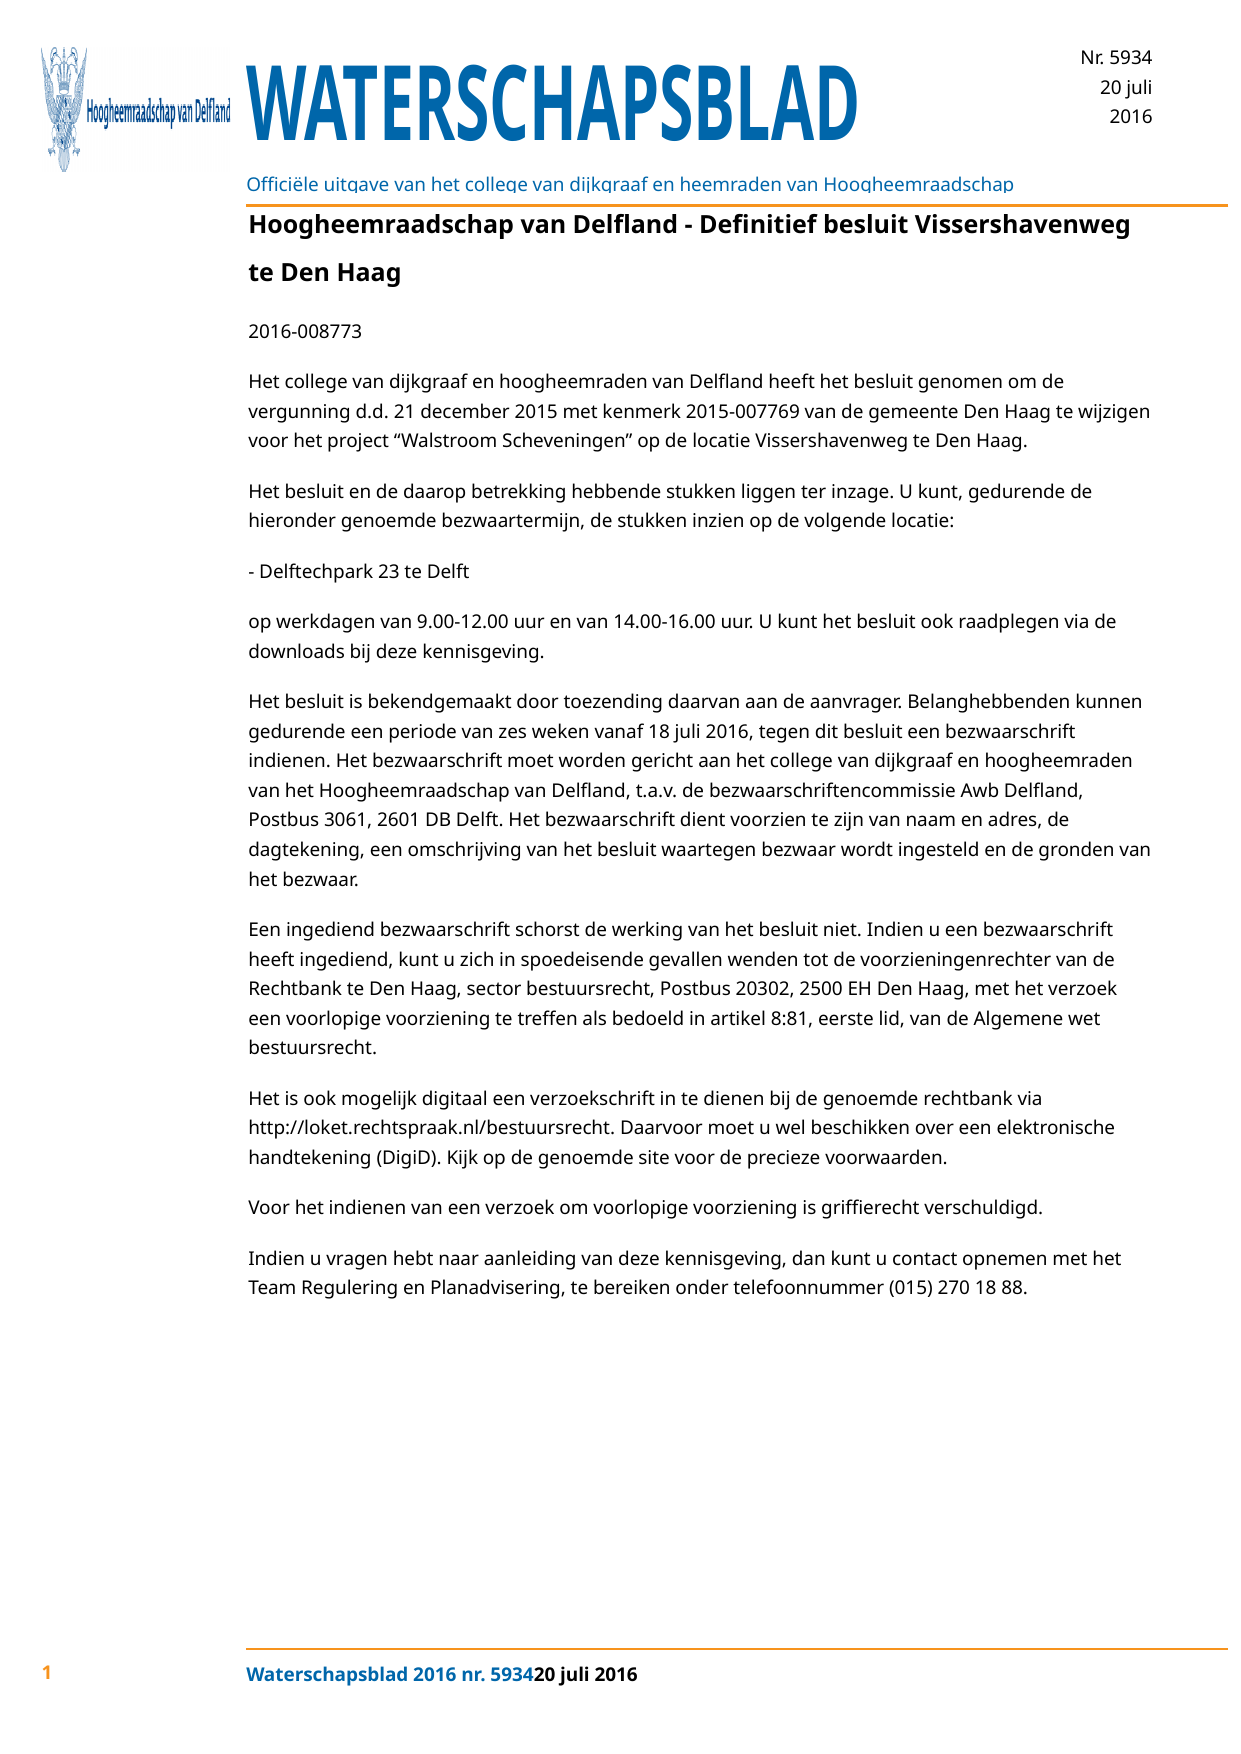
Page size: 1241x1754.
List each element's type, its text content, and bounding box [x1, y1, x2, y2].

text Het is ook mogelijk digitaal een verzoekschrift in te dienen bij de genoemde rechtbank via http://loket.rechtspraak.nl/bestuursrecht. Daarvoor moet u wel beschikken over een elektronische handtekening (DigiD). Kijk op de genoemde site voor de precieze voorwaarden. [248, 1085, 1152, 1170]
text op werkdagen van 9.00-12.00 uur en van 14.00-16.00 uur. U kunt het besluit ook raadplegen via de downloads bij deze kennisgeving. [248, 608, 1152, 664]
picture [41, 47, 231, 172]
text - Delftechpark 23 te Delft [248, 558, 1152, 584]
text Een ingediend bezwaarschrift schorst de werking van het besluit niet. Indien u een bezwaarschrift heeft ingediend, kunt u zich in spoedeisende gevallen wenden tot de voorzieningenrechter van de Rechtbank te Den Haag, sector bestuursrecht, Postbus 20302, 2500 EH Den Haag, met het verzoek een voorlopige voorziening te treffen als bedoeld in artikel 8:81, eerste lid, van de Algemene wet bestuursrecht. [248, 916, 1152, 1060]
text 2016-008773 [248, 318, 1152, 344]
text Het college van dijkgraaf en hoogheemraden van Delfland heeft het besluit genomen om de vergunning d.d. 21 december 2015 met kenmerk 2015-007769 van de gemeente Den Haag te wijzigen voor het project “Walstroom Scheveningen” op de locatie Vissershavenweg te Den Haag. [248, 368, 1152, 453]
text Hoogheemraadschap van Delfland - Definitief besluit Vissershavenweg te Den Haag [248, 207, 1152, 288]
text Voor het indienen van een verzoek om voorlopige voorziening is griffierecht verschuldigd. [248, 1194, 1152, 1220]
text Het besluit en de daarop betrekking hebbende stukken liggen ter inzage. U kunt, gedurende de hieronder genoemde bezwaartermijn, de stukken inzien op de volgende locatie: [248, 478, 1152, 533]
text Indien u vragen hebt naar aanleiding van deze kennisgeving, dan kunt u contact opnemen met het Team Regulering en Planadvisering, te bereiken onder telefoonnummer (015) 270 18 88. [248, 1245, 1152, 1300]
text Het besluit is bekendgemaakt door toezending daarvan aan de aanvrager. Belanghebbenden kunnen gedurende een periode van zes weken vanaf 18 juli 2016, tegen dit besluit een bezwaarschrift indienen. Het bezwaarschrift moet worden gericht aan het college van dijkgraaf en hoogheemraden van het Hoogheemraadschap van Delfland, t.a.v. de bezwaarschriftencommissie Awb Delfland, Postbus 3061, 2601 DB Delft. Het bezwaarschrift dient voorzien te zijn van naam en adres, de dagtekening, een omschrijving van het besluit waartegen bezwaar wordt ingesteld en de gronden van het bezwaar. [248, 688, 1152, 892]
